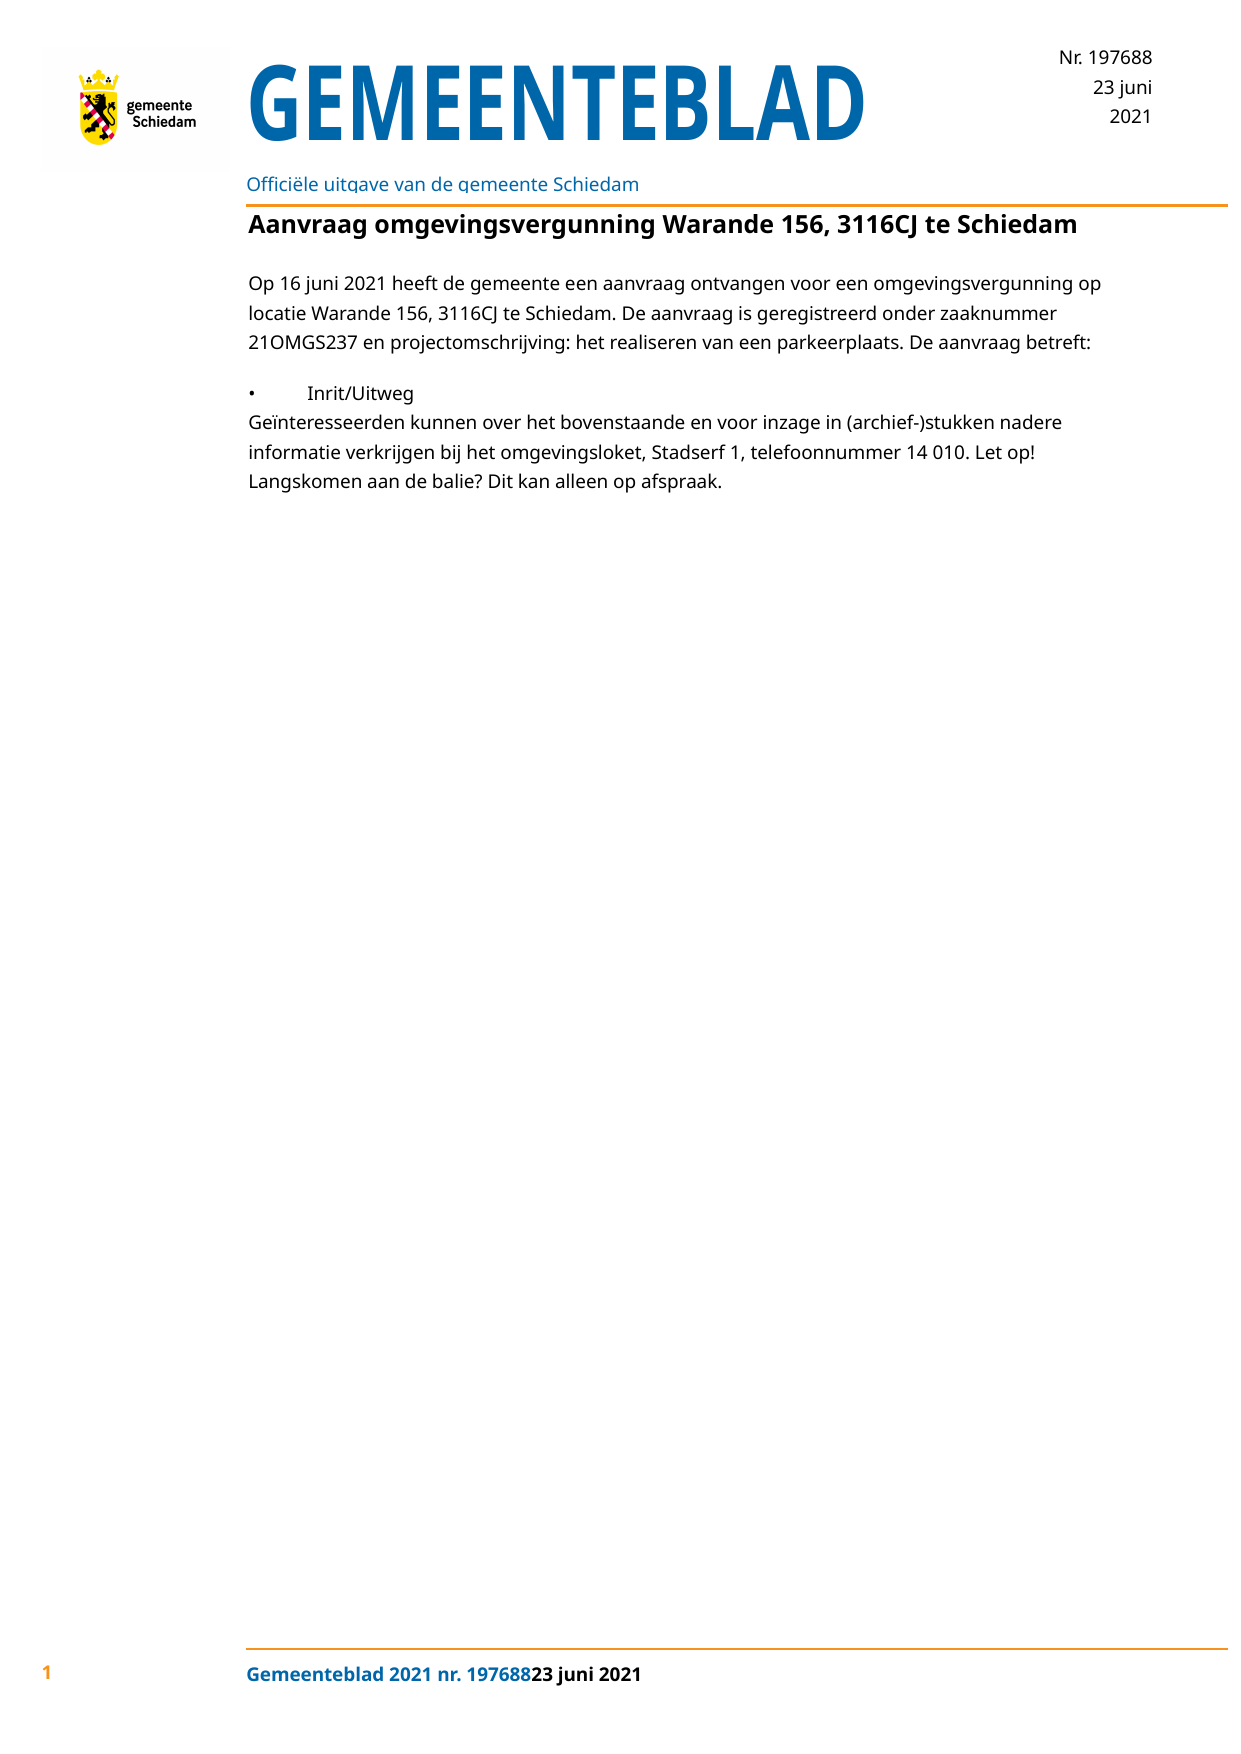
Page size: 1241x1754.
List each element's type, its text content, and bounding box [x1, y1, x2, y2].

picture [41, 47, 231, 172]
text Op 16 juni 2021 heeft de gemeente een aanvraag ontvangen voor een omgevingsvergunning op locatie Warande 156, 3116CJ te Schiedam. De aanvraag is geregistreerd onder zaaknummer 21OMGS237 en projectomschrijving: het realiseren van een parkeerplaats. De aanvraag betreft: [248, 270, 1152, 355]
list Inrit/Uitweg [248, 380, 1152, 406]
text Aanvraag omgevingsvergunning Warande 156, 3116CJ te Schiedam [248, 207, 1152, 241]
text Geïnteresseerden kunnen over het bovenstaande en voor inzage in (archief-)stukken nadere informatie verkrijgen bij het omgevingsloket, Stadserf 1, telefoonnummer 14 010. Let op! Langskomen aan de balie? Dit kan alleen op afspraak. [248, 409, 1152, 494]
